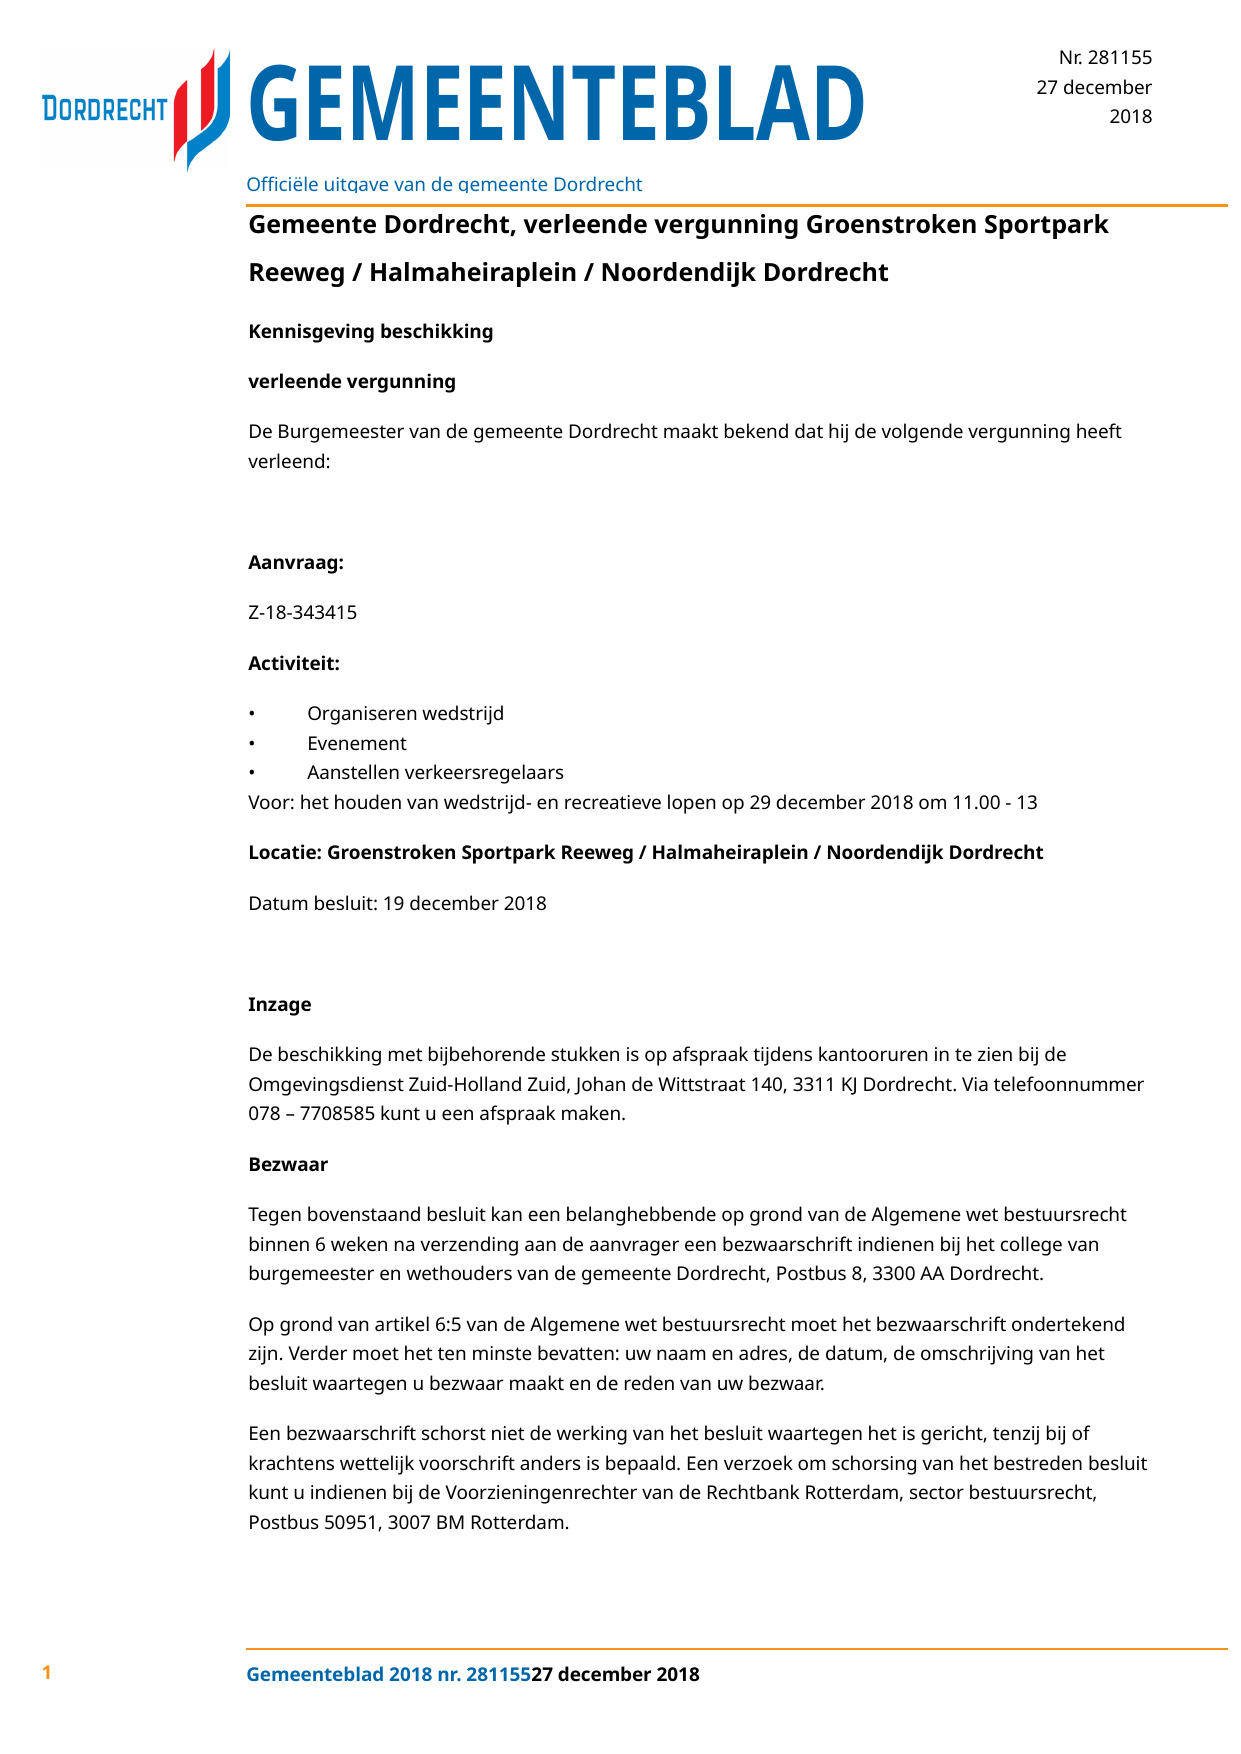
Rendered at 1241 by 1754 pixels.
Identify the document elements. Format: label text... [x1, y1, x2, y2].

text Een bezwaarschrift schorst niet de werking van het besluit waartegen het is gericht, tenzij bij of krachtens wettelijk voorschrift anders is bepaald. Een verzoek om schorsing van het bestreden besluit kunt u indienen bij de Voorzieningenrechter van de Rechtbank Rotterdam, sector bestuursrecht, Postbus 50951, 3007 BM Rotterdam. [248, 1420, 1152, 1535]
text Gemeente Dordrecht, verleende vergunning Groenstroken Sportpark Reeweg / Halmaheiraplein / Noordendijk Dordrecht [248, 207, 1152, 288]
text Locatie: Groenstroken Sportpark Reeweg / Halmaheiraplein / Noordendijk Dordrecht [248, 839, 1152, 865]
text Aanvraag: [248, 549, 1152, 575]
text Bezwaar [248, 1151, 1152, 1177]
text Voor: het houden van wedstrijd- en recreatieve lopen op 29 december 2018 om 11.00 - 13 [248, 789, 1152, 815]
text Z-18-343415 [248, 599, 1152, 625]
text Datum besluit: 19 december 2018 [248, 890, 1152, 916]
text Kennisgeving beschikking [248, 318, 1152, 344]
list Aanstellen verkeersregelaars [248, 759, 1152, 785]
text De Burgemeester van de gemeente Dordrecht maakt bekend dat hij de volgende vergunning heeft verleend: [248, 419, 1152, 474]
text Op grond van artikel 6:5 van de Algemene wet bestuursrecht moet het bezwaarschrift ondertekend zijn. Verder moet het ten minste bevatten: uw naam en adres, de datum, de omschrijving van het besluit waartegen u bezwaar maakt en de reden van uw bezwaar. [248, 1311, 1152, 1396]
text verleende vergunning [248, 368, 1152, 394]
list Organiseren wedstrijd [248, 700, 1152, 726]
picture [41, 47, 231, 172]
text Inzage [248, 991, 1152, 1017]
text Activiteit: [248, 650, 1152, 676]
list Evenement [248, 730, 1152, 756]
text Tegen bovenstaand besluit kan een belanghebbende op grond van de Algemene wet bestuursrecht binnen 6 weken na verzending aan de aanvrager een bezwaarschrift indienen bij het college van burgemeester en wethouders van de gemeente Dordrecht, Postbus 8, 3300 AA Dordrecht. [248, 1201, 1152, 1286]
text De beschikking met bijbehorende stukken is op afspraak tijdens kantooruren in te zien bij de Omgevingsdienst Zuid-Holland Zuid, Johan de Wittstraat 140, 3311 KJ Dordrecht. Via telefoonnummer 078 – 7708585 kunt u een afspraak maken. [248, 1041, 1152, 1126]
